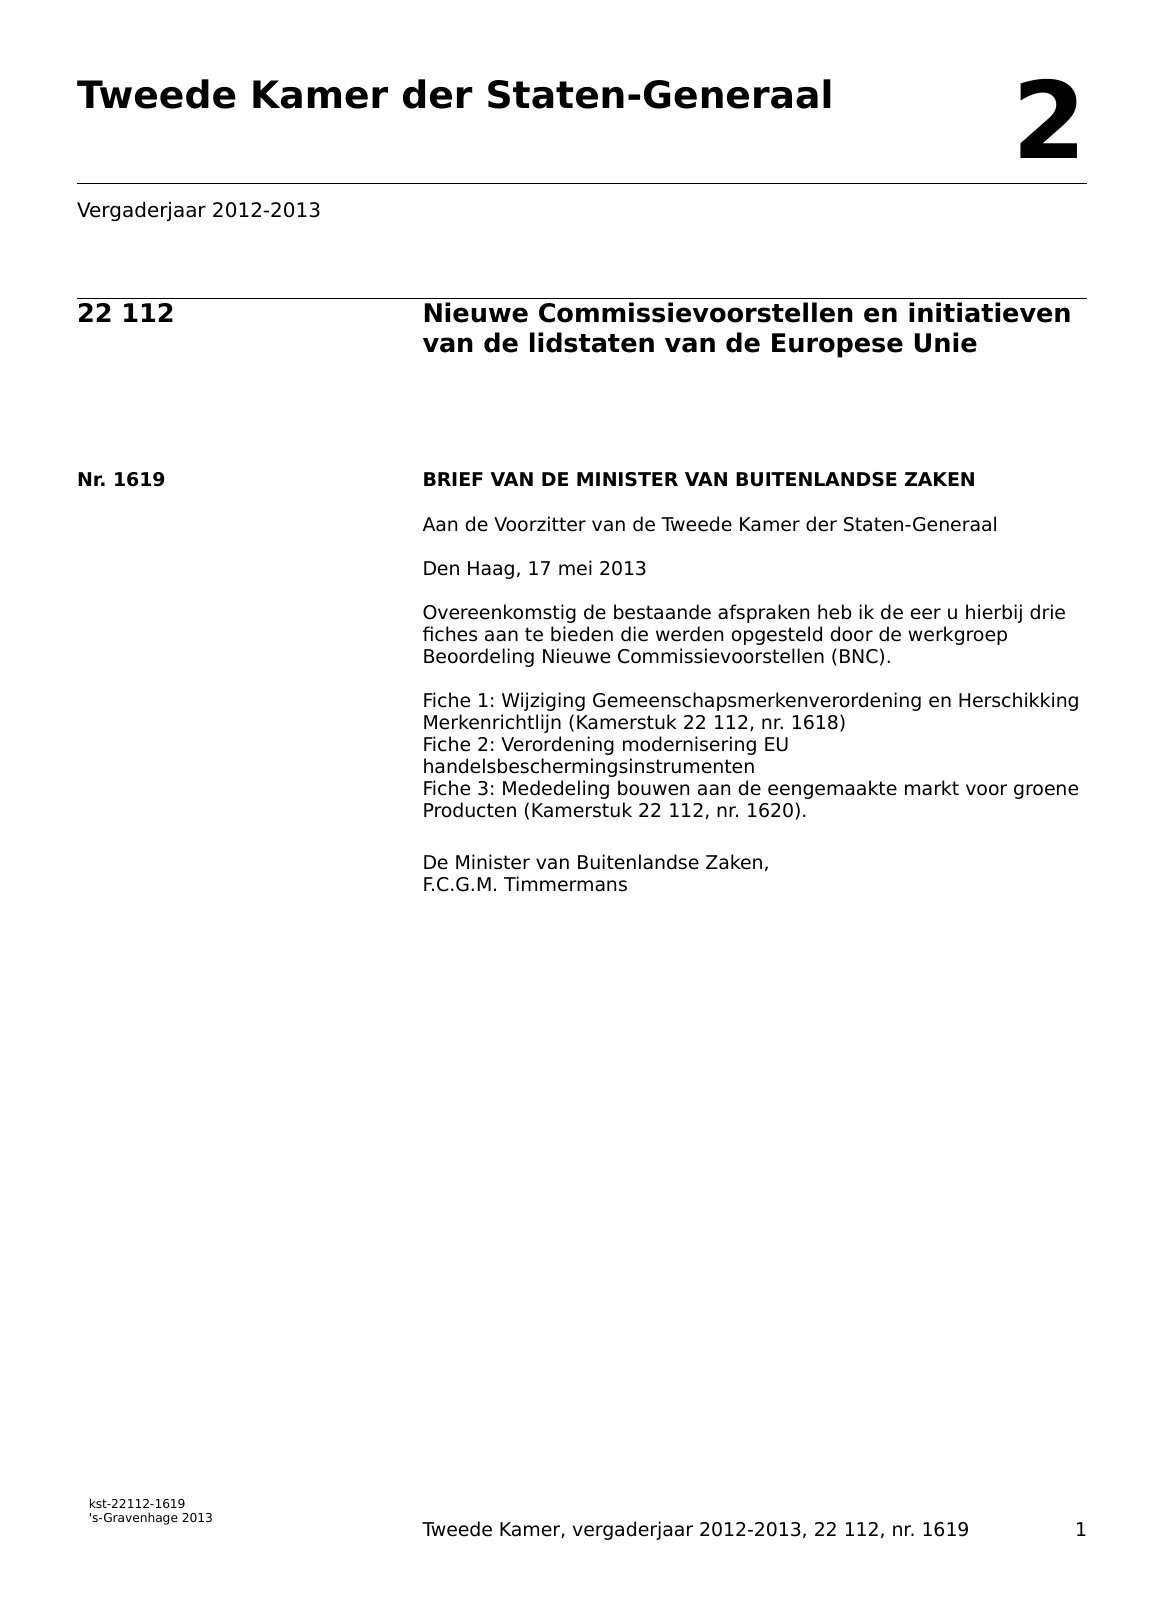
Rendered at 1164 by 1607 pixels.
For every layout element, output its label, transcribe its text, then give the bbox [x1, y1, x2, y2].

subtitle Nr. 1619 BRIEF VAN DE MINISTER VAN BUITENLANDSE ZAKEN [77, 469, 1087, 491]
text Aan de Voorzitter van de Tweede Kamer der Staten-Generaal [422, 513, 1087, 536]
text Fiche 2: Verordening modernisering EU handelsbeschermingsinstrumenten [422, 734, 1087, 778]
table_header 2 [886, 59, 1087, 183]
text Fiche 3: Mededeling bouwen aan de eengemaakte markt voor groene [422, 778, 1087, 800]
text Merkenrichtlijn (Kamerstuk 22 112, nr. 1618) [422, 712, 1087, 734]
text Den Haag, 17 mei 2013 [422, 558, 1087, 580]
text Overeenkomstig de bestaande afspraken heb ik de eer u hierbij drie fiches aan te bieden die werden opgesteld door de werkgroep Beoordeling Nieuwe Commissievoorstellen (BNC). [422, 602, 1087, 668]
table_cell Vergaderjaar 2012-2013 [77, 184, 1087, 298]
text De Minister van Buitenlandse Zaken, F.C.G.M. Timmermans [422, 852, 1087, 896]
text Producten (Kamerstuk 22 112, nr. 1620). [422, 800, 1087, 822]
text 's-Gravenhage 2013 [88, 1511, 323, 1525]
table_header Tweede Kamer der Staten-Generaal [77, 59, 886, 183]
subtitle 22 112 Nieuwe Commissievoorstellen en initiatieven van de lidstaten van de Europese Unie [77, 299, 1087, 358]
text kst-22112-1619 [88, 1497, 323, 1511]
text Fiche 1: Wijziging Gemeenschapsmerkenverordening en Herschikking [422, 690, 1087, 712]
